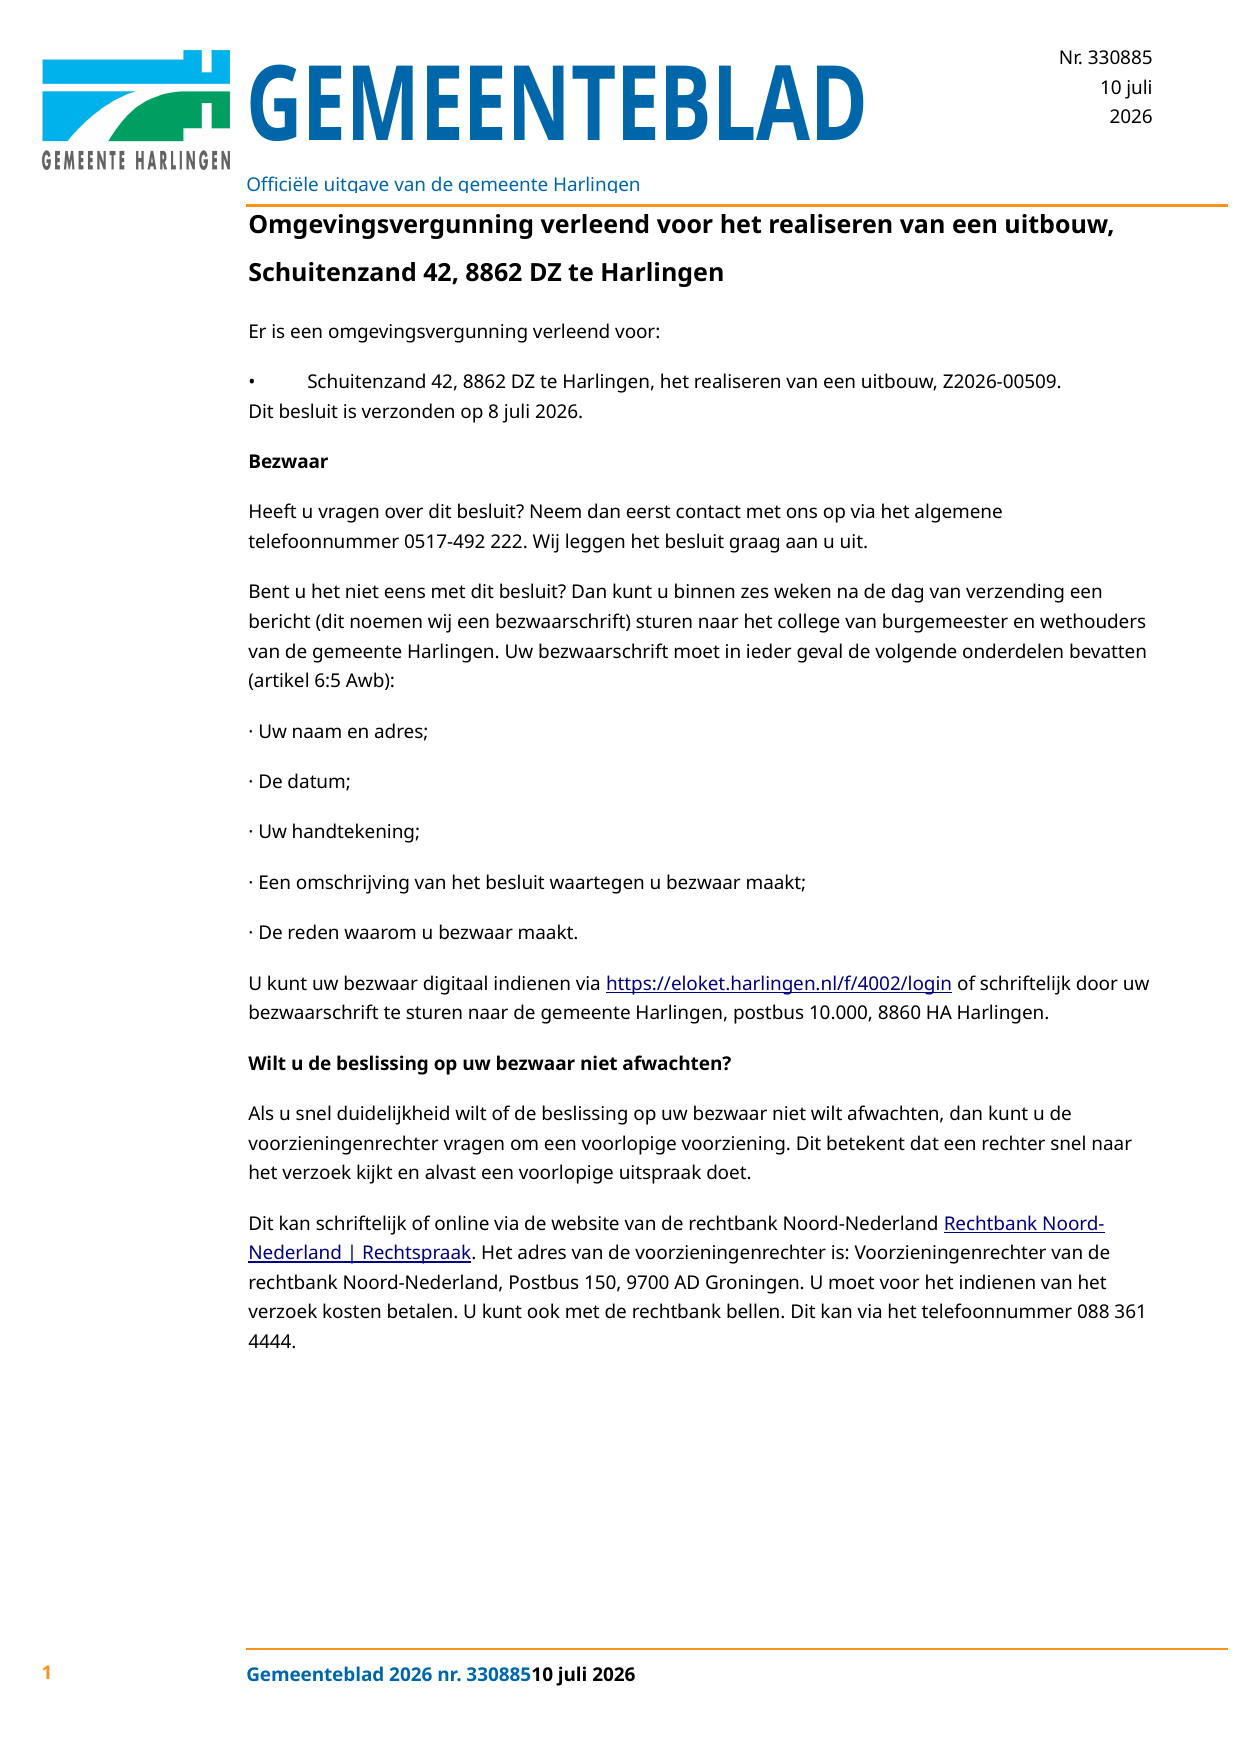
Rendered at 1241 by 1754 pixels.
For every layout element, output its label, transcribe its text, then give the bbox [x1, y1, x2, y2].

picture [41, 47, 231, 172]
text Dit besluit is verzonden op 8 juli 2026. [248, 398, 1152, 424]
text Heeft u vragen over dit besluit? Neem dan eerst contact met ons op via het algemene telefoonnummer 0517-492 222. Wij leggen het besluit graag aan u uit. [248, 499, 1152, 554]
text Dit kan schriftelijk of online via de website van de rechtbank Noord-Nederland Rechtbank Noord-Nederland | Rechtspraak. Het adres van de voorzieningenrechter is: Voorzieningenrechter van de rechtbank Noord-Nederland, Postbus 150, 9700 AD Groningen. U moet voor het indienen van het verzoek kosten betalen. U kunt ook met de rechtbank bellen. Dit kan via het telefoonnummer 088 361 4444. [248, 1210, 1152, 1354]
text · De reden waarom u bezwaar maakt. [248, 919, 1152, 945]
list Schuitenzand 42, 8862 DZ te Harlingen, het realiseren van een uitbouw, Z2026-00509. [248, 368, 1152, 394]
text · Een omschrijving van het besluit waartegen u bezwaar maakt; [248, 869, 1152, 895]
text · Uw handtekening; [248, 819, 1152, 844]
text Er is een omgevingsvergunning verleend voor: [248, 318, 1152, 344]
text Wilt u de beslissing op uw bezwaar niet afwachten? [248, 1050, 1152, 1076]
text · Uw naam en adres; [248, 718, 1152, 744]
text U kunt uw bezwaar digitaal indienen via https://eloket.harlingen.nl/f/4002/login of schriftelijk door uw bezwaarschrift te sturen naar de gemeente Harlingen, postbus 10.000, 8860 HA Harlingen. [248, 970, 1152, 1025]
text Bezwaar [248, 448, 1152, 474]
text Omgevingsvergunning verleend voor het realiseren van een uitbouw, Schuitenzand 42, 8862 DZ te Harlingen [248, 207, 1152, 288]
text · De datum; [248, 768, 1152, 794]
text Bent u het niet eens met dit besluit? Dan kunt u binnen zes weken na de dag van verzending een bericht (dit noemen wij een bezwaarschrift) sturen naar het college van burgemeester en wethouders van de gemeente Harlingen. Uw bezwaarschrift moet in ieder geval de volgende onderdelen bevatten (artikel 6:5 Awb): [248, 579, 1152, 693]
text Als u snel duidelijkheid wilt of de beslissing op uw bezwaar niet wilt afwachten, dan kunt u de voorzieningenrechter vragen om een voorlopige voorziening. Dit betekent dat een rechter snel naar het verzoek kijkt en alvast een voorlopige uitspraak doet. [248, 1100, 1152, 1185]
